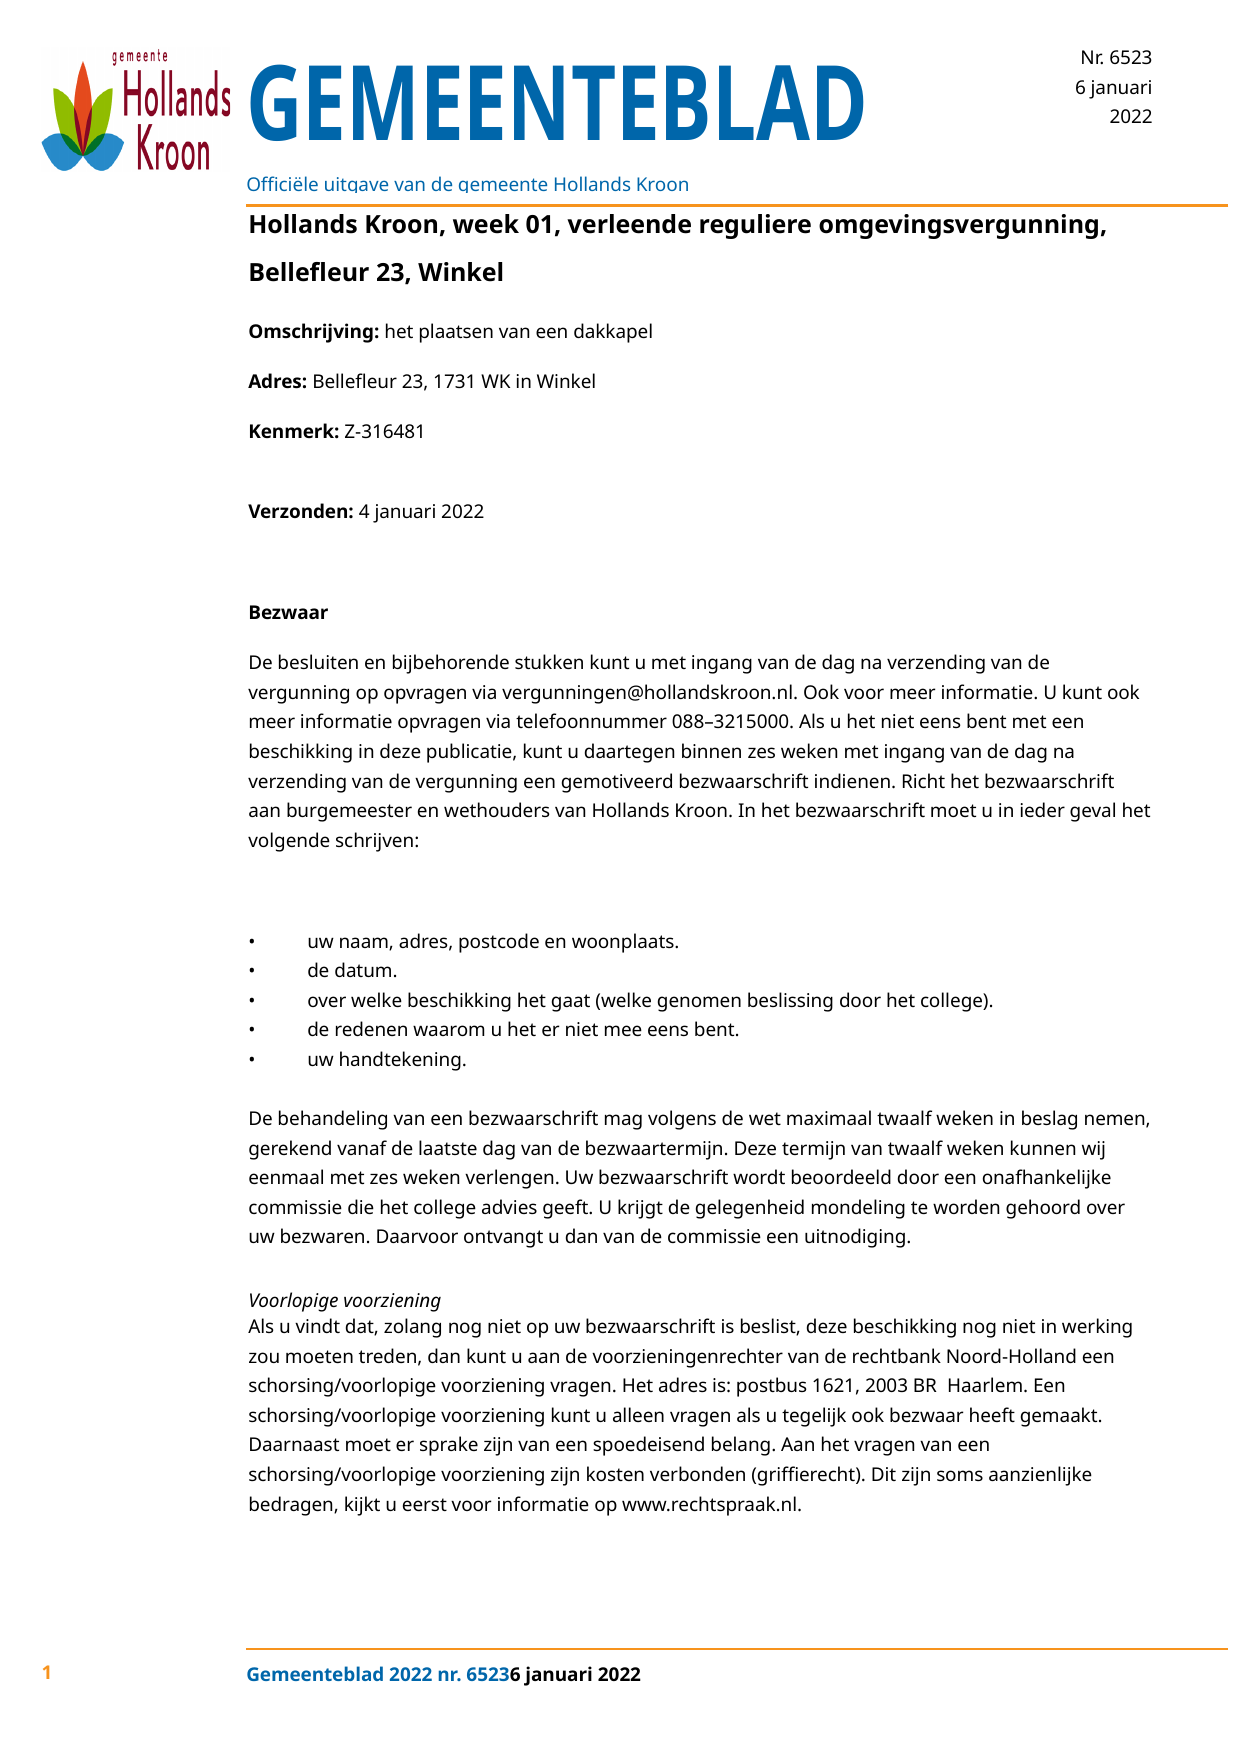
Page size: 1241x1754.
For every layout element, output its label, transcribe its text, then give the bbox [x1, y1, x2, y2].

text Bezwaar [248, 599, 1152, 625]
text De besluiten en bijbehorende stukken kunt u met ingang van de dag na verzending van de vergunning op opvragen via vergunningen@hollandskroon.nl. Ook voor meer informatie. U kunt ook meer informatie opvragen via telefoonnummer 088–3215000. Als u het niet eens bent met een beschikking in deze publicatie, kunt u daartegen binnen zes weken met ingang van de dag na verzending van de vergunning een gemotiveerd bezwaarschrift indienen. Richt het bezwaarschrift aan burgemeester en wethouders van Hollands Kroon. In het bezwaarschrift moet u in ieder geval het volgende schrijven: [248, 649, 1152, 853]
text Voorlopige voorziening [248, 1288, 1152, 1313]
text Als u vindt dat, zolang nog niet op uw bezwaarschrift is beslist, deze beschikking nog niet in werking zou moeten treden, dan kunt u aan de voorzieningenrechter van de rechtbank Noord-Holland een schorsing/voorlopige voorziening vragen. Het adres is: postbus 1621, 2003 BR Haarlem. Een schorsing/voorlopige voorziening kunt u alleen vragen als u tegelijk ook bezwaar heeft gemaakt. Daarnaast moet er sprake zijn van een spoedeisend belang. Aan het vragen van een schorsing/voorlopige voorziening zijn kosten verbonden (griffierecht). Dit zijn soms aanzienlijke bedragen, kijkt u eerst voor informatie op www.rechtspraak.nl. [248, 1313, 1152, 1517]
list over welke beschikking het gaat (welke genomen beslissing door het college). [248, 987, 1152, 1013]
table_header [700, 469, 1152, 495]
list de datum. [248, 957, 1152, 983]
picture [41, 47, 231, 172]
list uw handtekening. [248, 1046, 1152, 1072]
text Kenmerk: Z-316481 [248, 419, 1152, 444]
list de redenen waarom u het er niet mee eens bent. [248, 1017, 1152, 1042]
text Omschrijving: het plaatsen van een dakkapel [248, 318, 1152, 344]
text De behandeling van een bezwaarschrift mag volgens de wet maximaal twaalf weken in beslag nemen, gerekend vanaf de laatste dag van de bezwaartermijn. Deze termijn van twaalf weken kunnen wij eenmaal met zes weken verlengen. Uw bezwaarschrift wordt beoordeeld door een onafhankelijke commissie die het college advies geeft. U krijgt de gelegenheid mondeling te worden gehoord over uw bezwaren. Daarvoor ontvangt u dan van de commissie een uitnodiging. [248, 1105, 1152, 1249]
text Adres: Bellefleur 23, 1731 WK in Winkel [248, 368, 1152, 394]
list uw naam, adres, postcode en woonplaats. [248, 928, 1152, 953]
table_header [248, 469, 700, 495]
text Hollands Kroon, week 01, verleende reguliere omgevingsvergunning, Bellefleur 23, Winkel [248, 207, 1152, 288]
text Verzonden: 4 januari 2022 [248, 498, 1152, 524]
